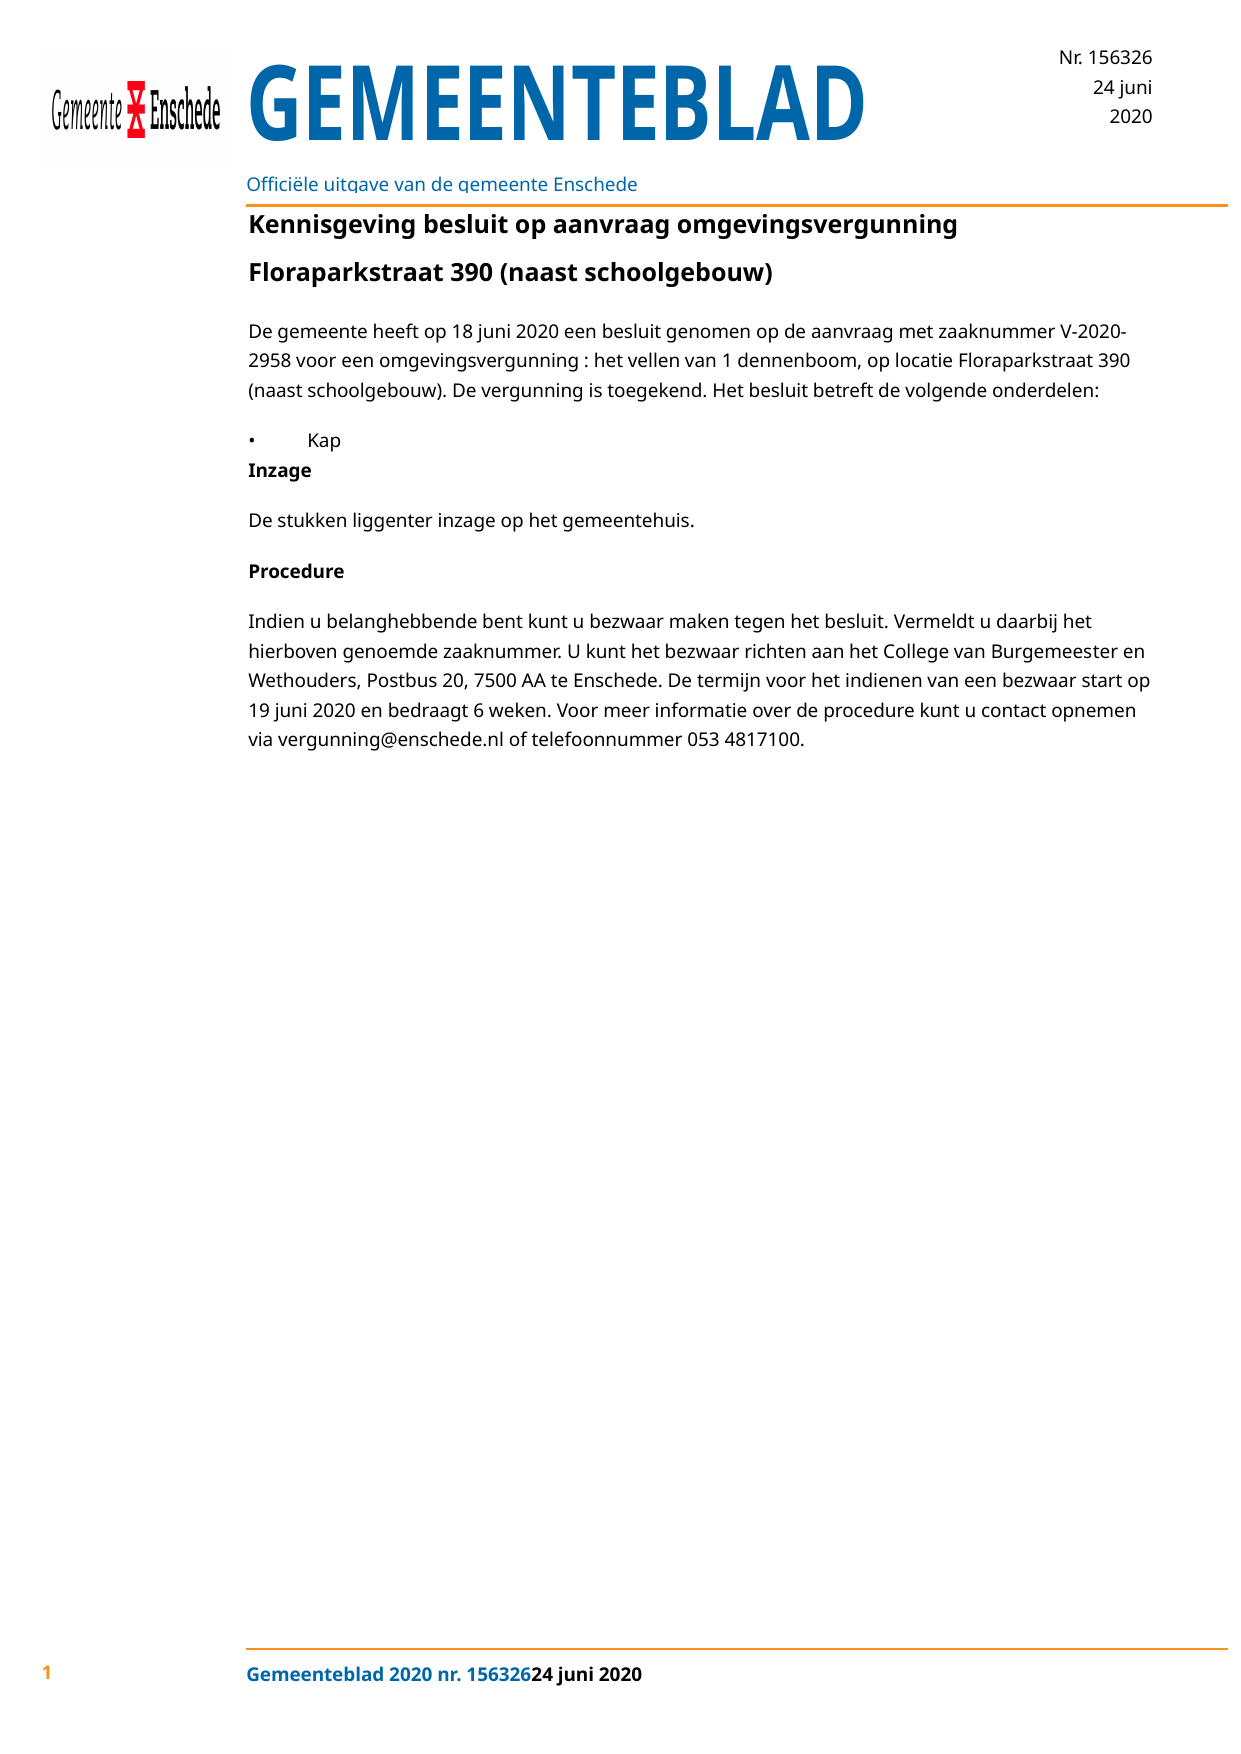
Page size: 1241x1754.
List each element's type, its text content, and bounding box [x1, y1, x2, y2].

text Kennisgeving besluit op aanvraag omgevingsvergunning Floraparkstraat 390 (naast schoolgebouw) [248, 207, 1152, 288]
list Kap [248, 427, 1152, 453]
text Procedure [248, 558, 1152, 584]
text Indien u belanghebbende bent kunt u bezwaar maken tegen het besluit. Vermeldt u daarbij het hierboven genoemde zaaknummer. U kunt het bezwaar richten aan het College van Burgemees­ter en Wethouders, Postbus 20, 7500 AA te Enschede. De termijn voor het indienen van een bezwaar start op 19 juni 2020 en bedraagt 6 weken. Voor meer informatie over de procedure kunt u contact opnemen via vergunning@enschede.nl of telefoonnummer 053 4817100. [248, 608, 1152, 752]
text De gemeente heeft op 18 juni 2020 een besluit genomen op de aanvraag met zaaknummer V-2020-2958 voor een omgevingsvergunning : het vellen van 1 dennenboom, op locatie Floraparkstraat 390 (naast schoolgebouw). De vergunning is toegekend. Het besluit betreft de volgende onderdelen: [248, 318, 1152, 403]
picture [41, 47, 231, 172]
text De stukken liggenter inzage op het gemeentehuis. [248, 507, 1152, 533]
text Inzage [248, 457, 1152, 483]
